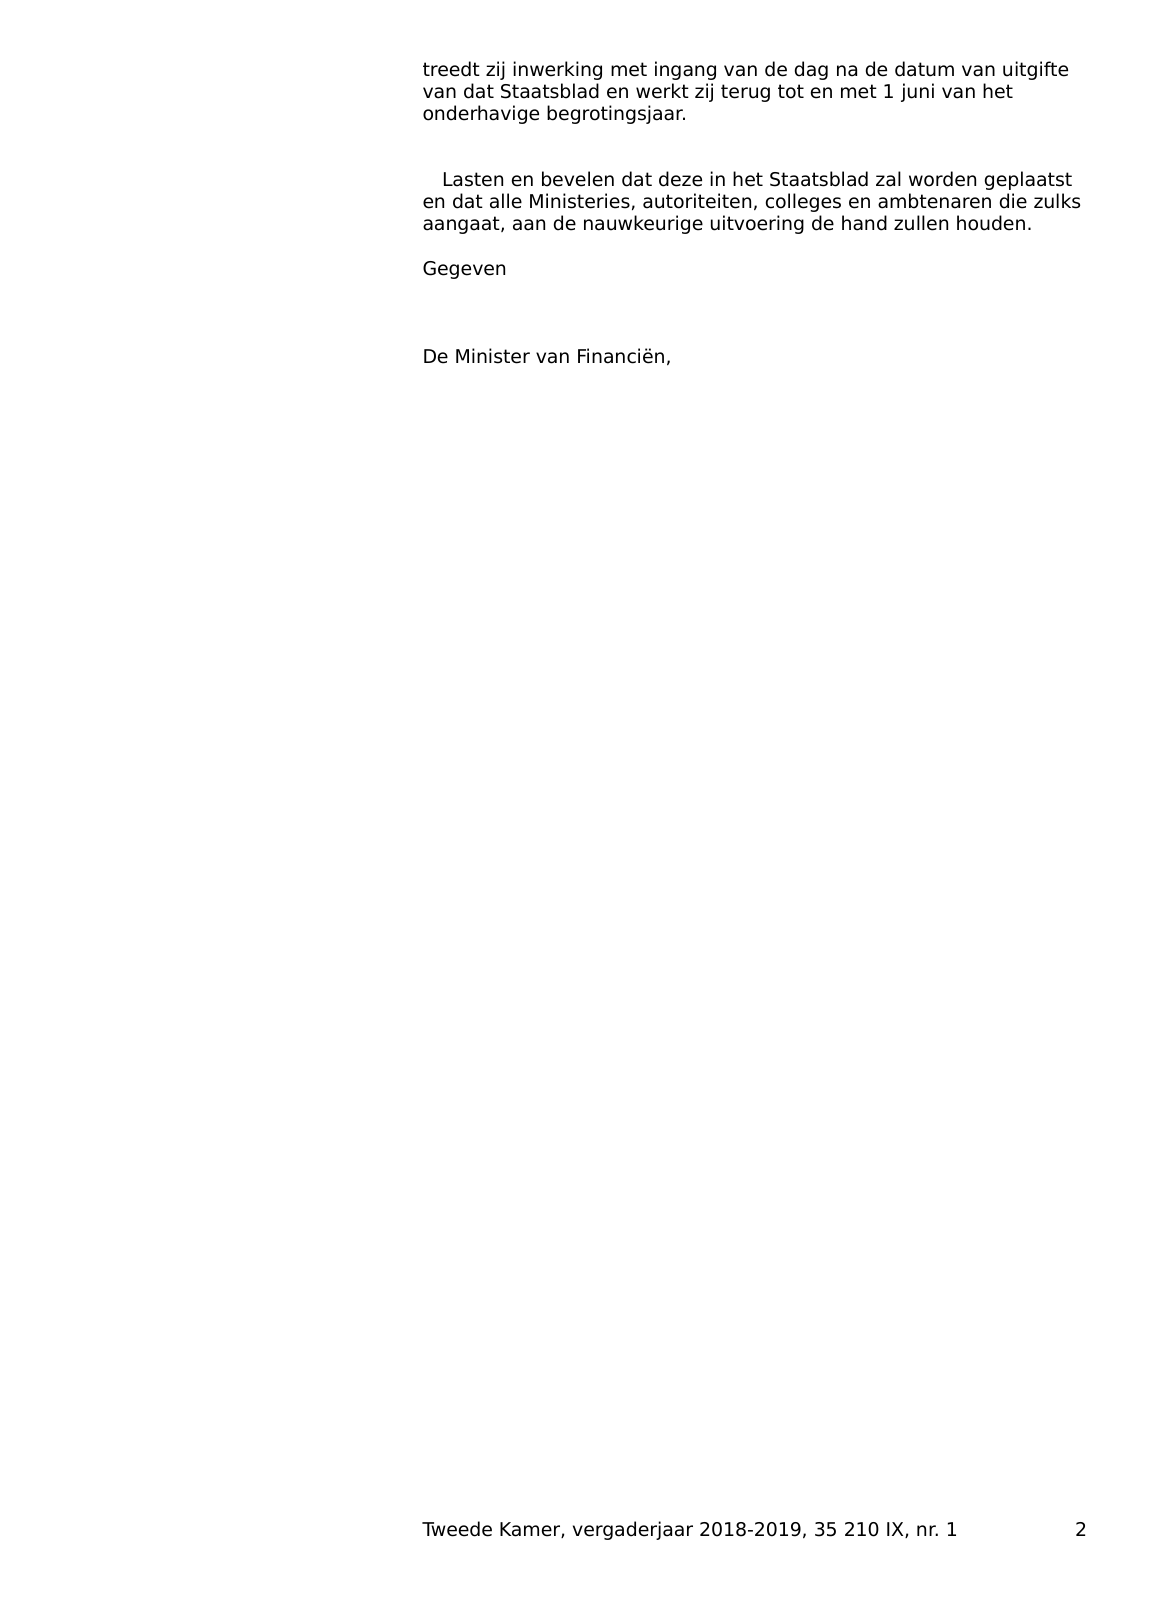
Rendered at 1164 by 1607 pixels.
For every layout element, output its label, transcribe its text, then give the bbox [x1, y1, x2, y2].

text De Minister van Financiën, [422, 346, 1087, 368]
text treedt zij inwerking met ingang van de dag na de datum van uitgifte van dat Staatsblad en werkt zij terug tot en met 1 juni van het onderhavige begrotingsjaar. [422, 59, 1087, 125]
text Lasten en bevelen dat deze in het Staatsblad zal worden geplaatst en dat alle Ministeries, autoriteiten, colleges en ambtenaren die zulks aangaat, aan de nauwkeurige uitvoering de hand zullen houden. [422, 169, 1087, 235]
text Gegeven [422, 257, 1087, 279]
